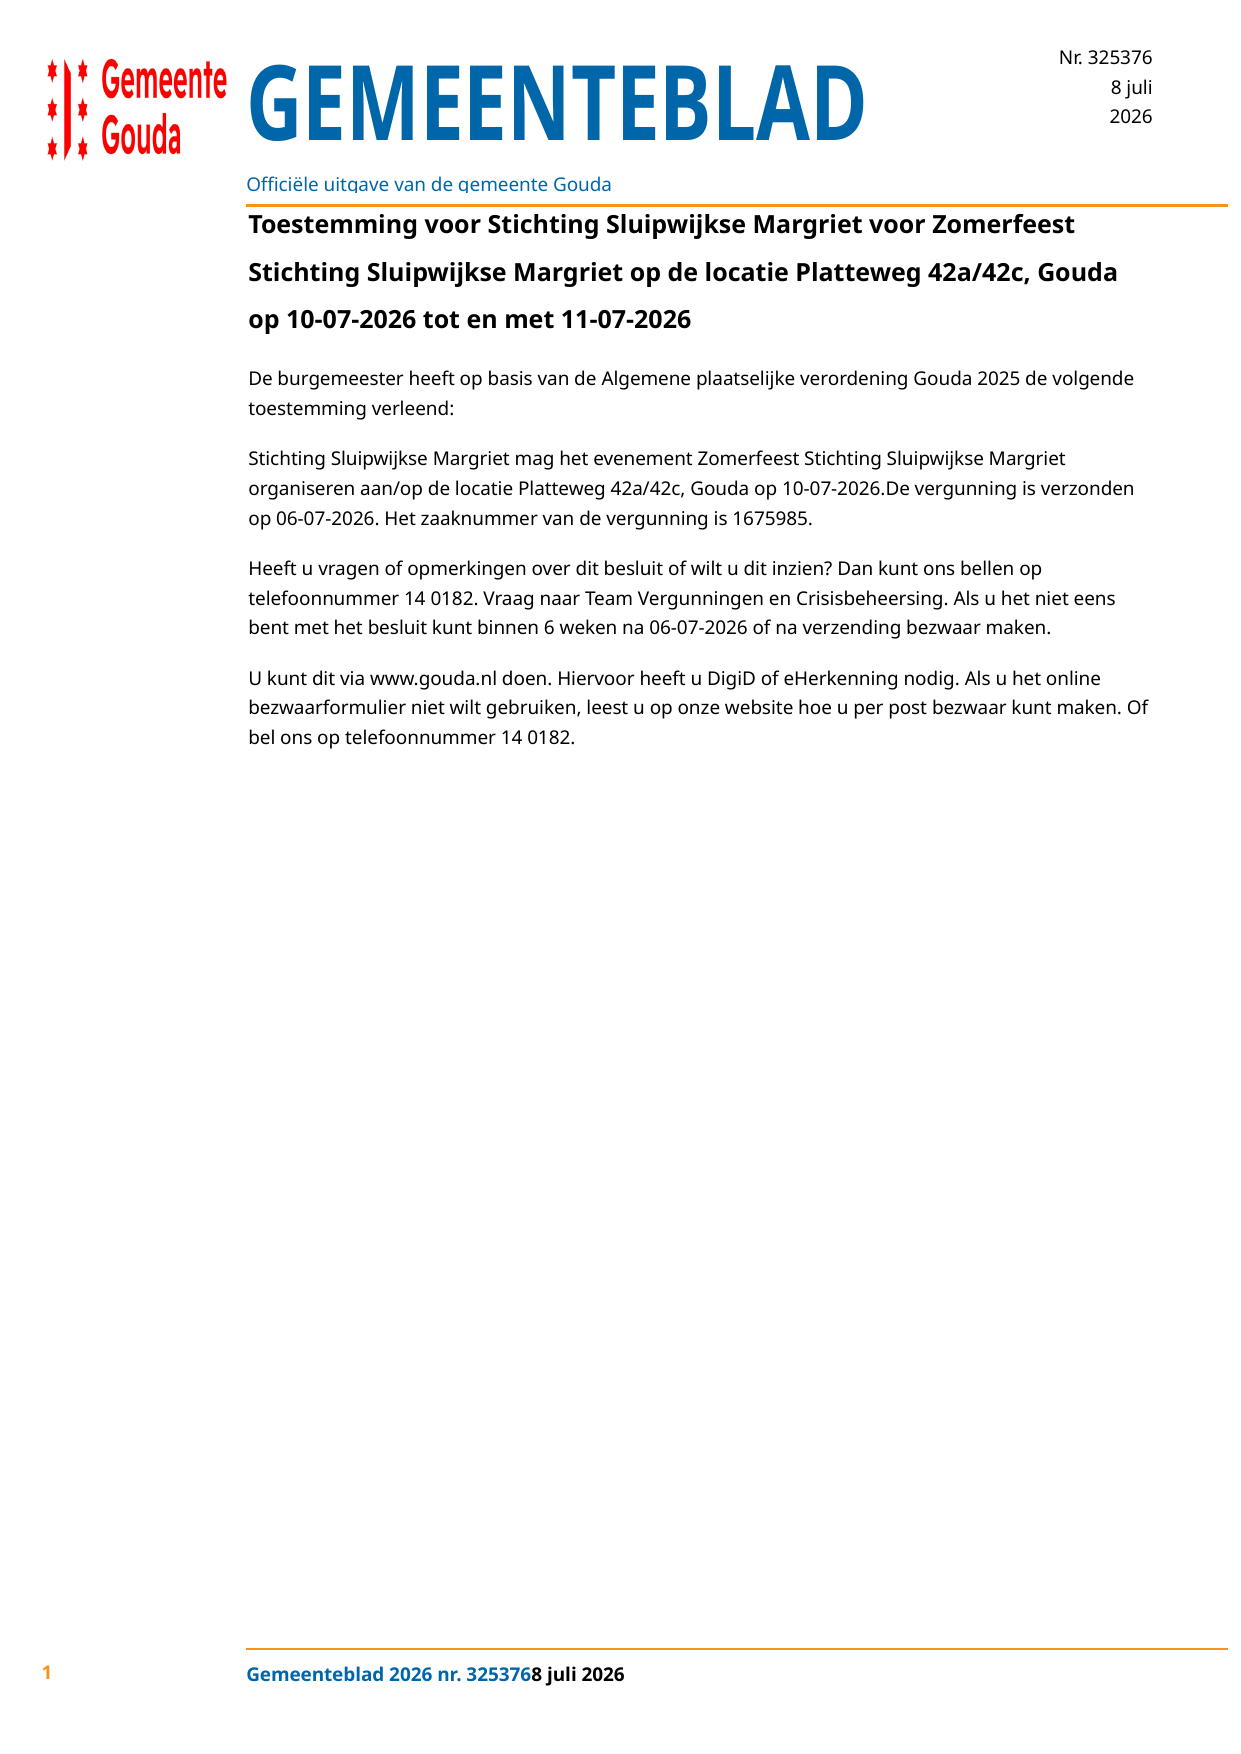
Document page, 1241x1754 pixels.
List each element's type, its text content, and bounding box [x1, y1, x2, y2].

text Stichting Sluipwijkse Margriet mag het evenement Zomerfeest Stichting Sluipwijkse Margriet organiseren aan/op de locatie Platteweg 42a/42c, Gouda op 10-07-2026.De vergunning is verzonden op 06-07-2026. Het zaaknummer van de vergunning is 1675985. [248, 446, 1152, 530]
text Heeft u vragen of opmerkingen over dit besluit of wilt u dit inzien? Dan kunt ons bellen op telefoonnummer 14 0182. Vraag naar Team Vergunningen en Crisisbeheersing. Als u het niet eens bent met het besluit kunt binnen 6 weken na 06-07-2026 of na verzending bezwaar maken. [248, 555, 1152, 640]
text Toestemming voor Stichting Sluipwijkse Margriet voor Zomerfeest Stichting Sluipwijkse Margriet op de locatie Platteweg 42a/42c, Gouda op 10-07-2026 tot en met 11-07-2026 [248, 207, 1152, 336]
text U kunt dit via www.gouda.nl doen. Hiervoor heeft u DigiD of eHerkenning nodig. Als u het online bezwaarformulier niet wilt gebruiken, leest u op onze website hoe u per post bezwaar kunt maken. Of bel ons op telefoonnummer 14 0182. [248, 665, 1152, 749]
picture [41, 47, 231, 172]
text De burgemeester heeft op basis van de Algemene plaatselijke verordening Gouda 2025 de volgende toestemming verleend: [248, 366, 1152, 421]
